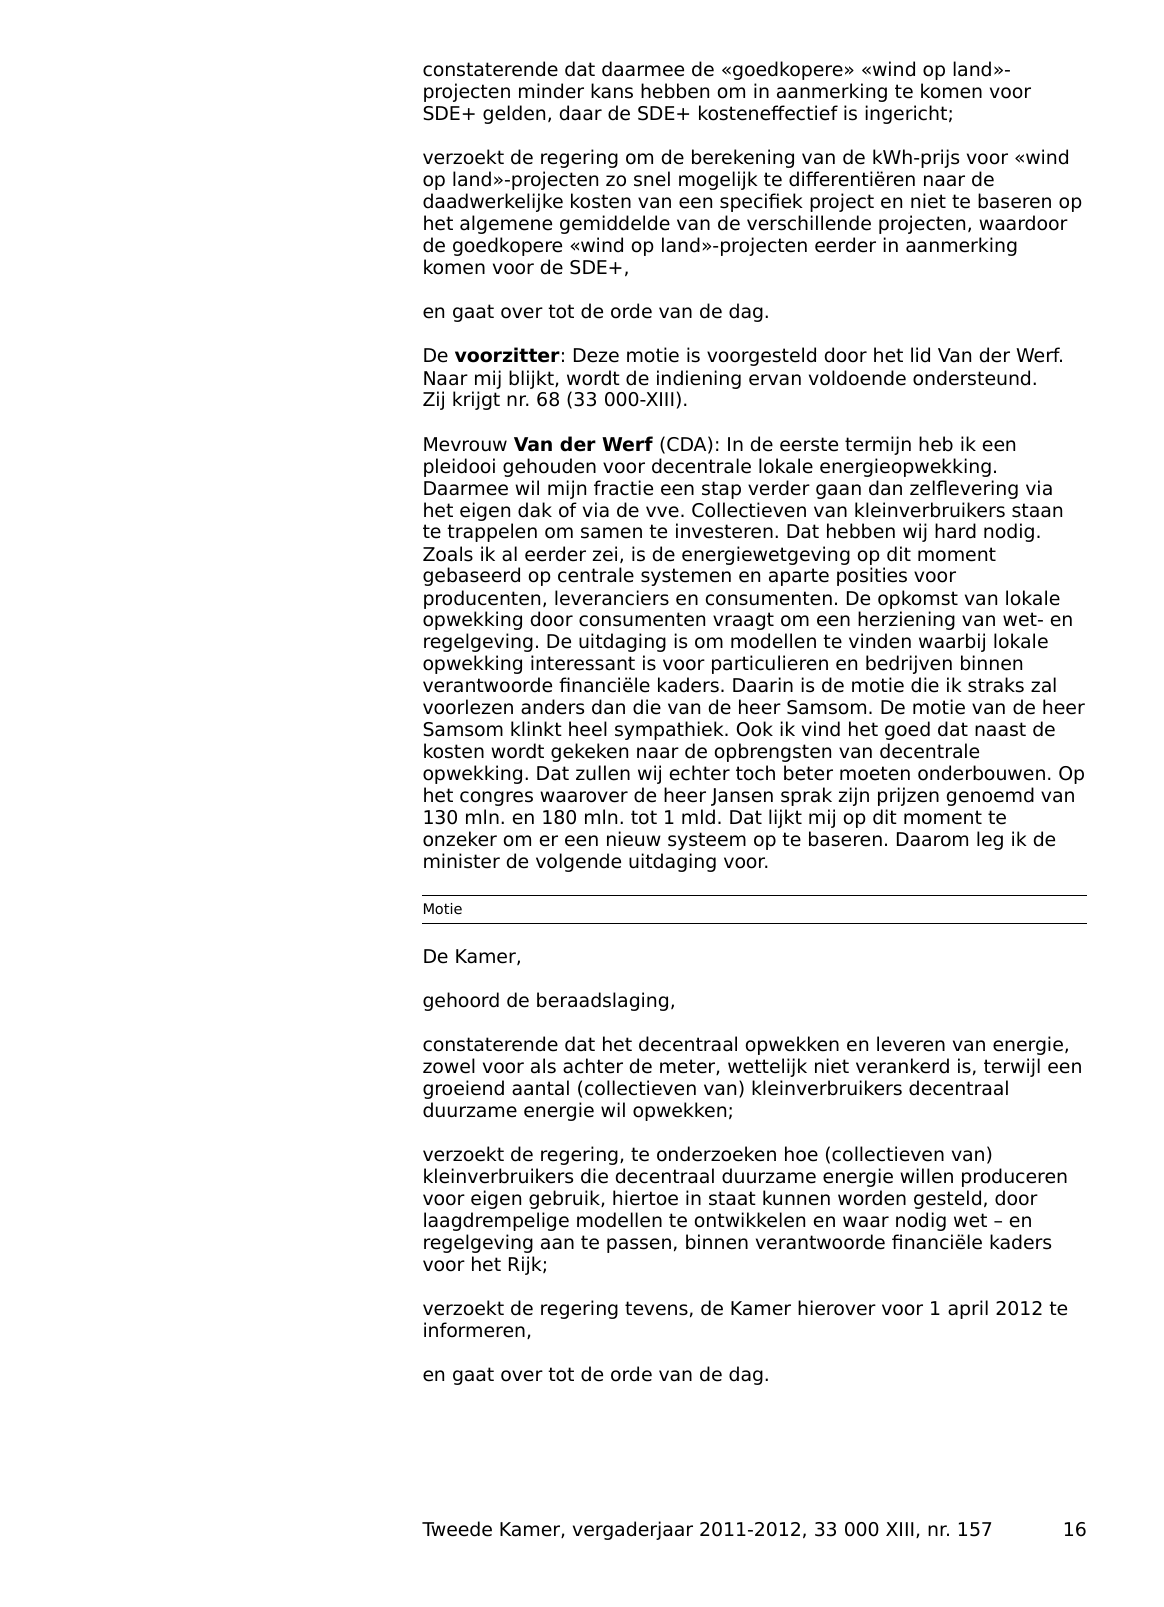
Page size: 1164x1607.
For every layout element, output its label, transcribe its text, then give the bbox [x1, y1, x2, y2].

text gehoord de beraadslaging, [422, 990, 1087, 1012]
text en gaat over tot de orde van de dag. [422, 301, 1087, 323]
table_header Motie [422, 896, 1087, 922]
text constaterende dat het decentraal opwekken en leveren van energie, zowel voor als achter de meter, wettelijk niet verankerd is, terwijl een groeiend aantal (collectieven van) kleinverbruikers decentraal duurzame energie wil opwekken; [422, 1034, 1087, 1122]
text constaterende dat daarmee de «goedkopere» «wind op land»-projecten minder kans hebben om in aanmerking te komen voor SDE+ gelden, daar de SDE+ kosteneffectief is ingericht; [422, 59, 1087, 125]
text verzoekt de regering om de berekening van de kWh-prijs voor «wind op land»-projecten zo snel mogelijk te differentiëren naar de daadwerkelijke kosten van een specifiek project en niet te baseren op het algemene gemiddelde van de verschillende projecten, waardoor de goedkopere «wind op land»-projecten eerder in aanmerking komen voor de SDE+, [422, 147, 1087, 279]
text Mevrouw Van der Werf (CDA): In de eerste termijn heb ik een pleidooi gehouden voor decentrale lokale energieopwekking. Daarmee wil mijn fractie een stap verder gaan dan zelflevering via het eigen dak of via de vve. Collectieven van kleinverbruikers staan te trappelen om samen te investeren. Dat hebben wij hard nodig. Zoals ik al eerder zei, is de energiewetgeving op dit moment gebaseerd op centrale systemen en aparte posities voor producenten, leveranciers en consumenten. De opkomst van lokale opwekking door consumenten vraagt om een herziening van wet- en regelgeving. De uitdaging is om modellen te vinden waarbij lokale opwekking interessant is voor particulieren en bedrijven binnen verantwoorde financiële kaders. Daarin is de motie die ik straks zal voorlezen anders dan die van de heer Samsom. De motie van de heer Samsom klinkt heel sympathiek. Ook ik vind het goed dat naast de kosten wordt gekeken naar de opbrengsten van decentrale opwekking. Dat zullen wij echter toch beter moeten onderbouwen. Op het congres waarover de heer Jansen sprak zijn prijzen genoemd van 130 mln. en 180 mln. tot 1 mld. Dat lijkt mij op dit moment te onzeker om er een nieuw systeem op te baseren. Daarom leg ik de minister de volgende uitdaging voor. [422, 433, 1087, 873]
text De Kamer, [422, 946, 1087, 968]
text en gaat over tot de orde van de dag. [422, 1364, 1087, 1386]
text De voorzitter: Deze motie is voorgesteld door het lid Van der Werf. Naar mij blijkt, wordt de indiening ervan voldoende ondersteund. [422, 345, 1087, 389]
text verzoekt de regering tevens, de Kamer hierover voor 1 april 2012 te informeren, [422, 1298, 1087, 1342]
text Zij krijgt nr. 68 (33 000-XIII). [422, 389, 1087, 411]
text verzoekt de regering, te onderzoeken hoe (collectieven van) kleinverbruikers die decentraal duurzame energie willen produceren voor eigen gebruik, hiertoe in staat kunnen worden gesteld, door laagdrempelige modellen te ontwikkelen en waar nodig wet – en regelgeving aan te passen, binnen verantwoorde financiële kaders voor het Rijk; [422, 1144, 1087, 1276]
